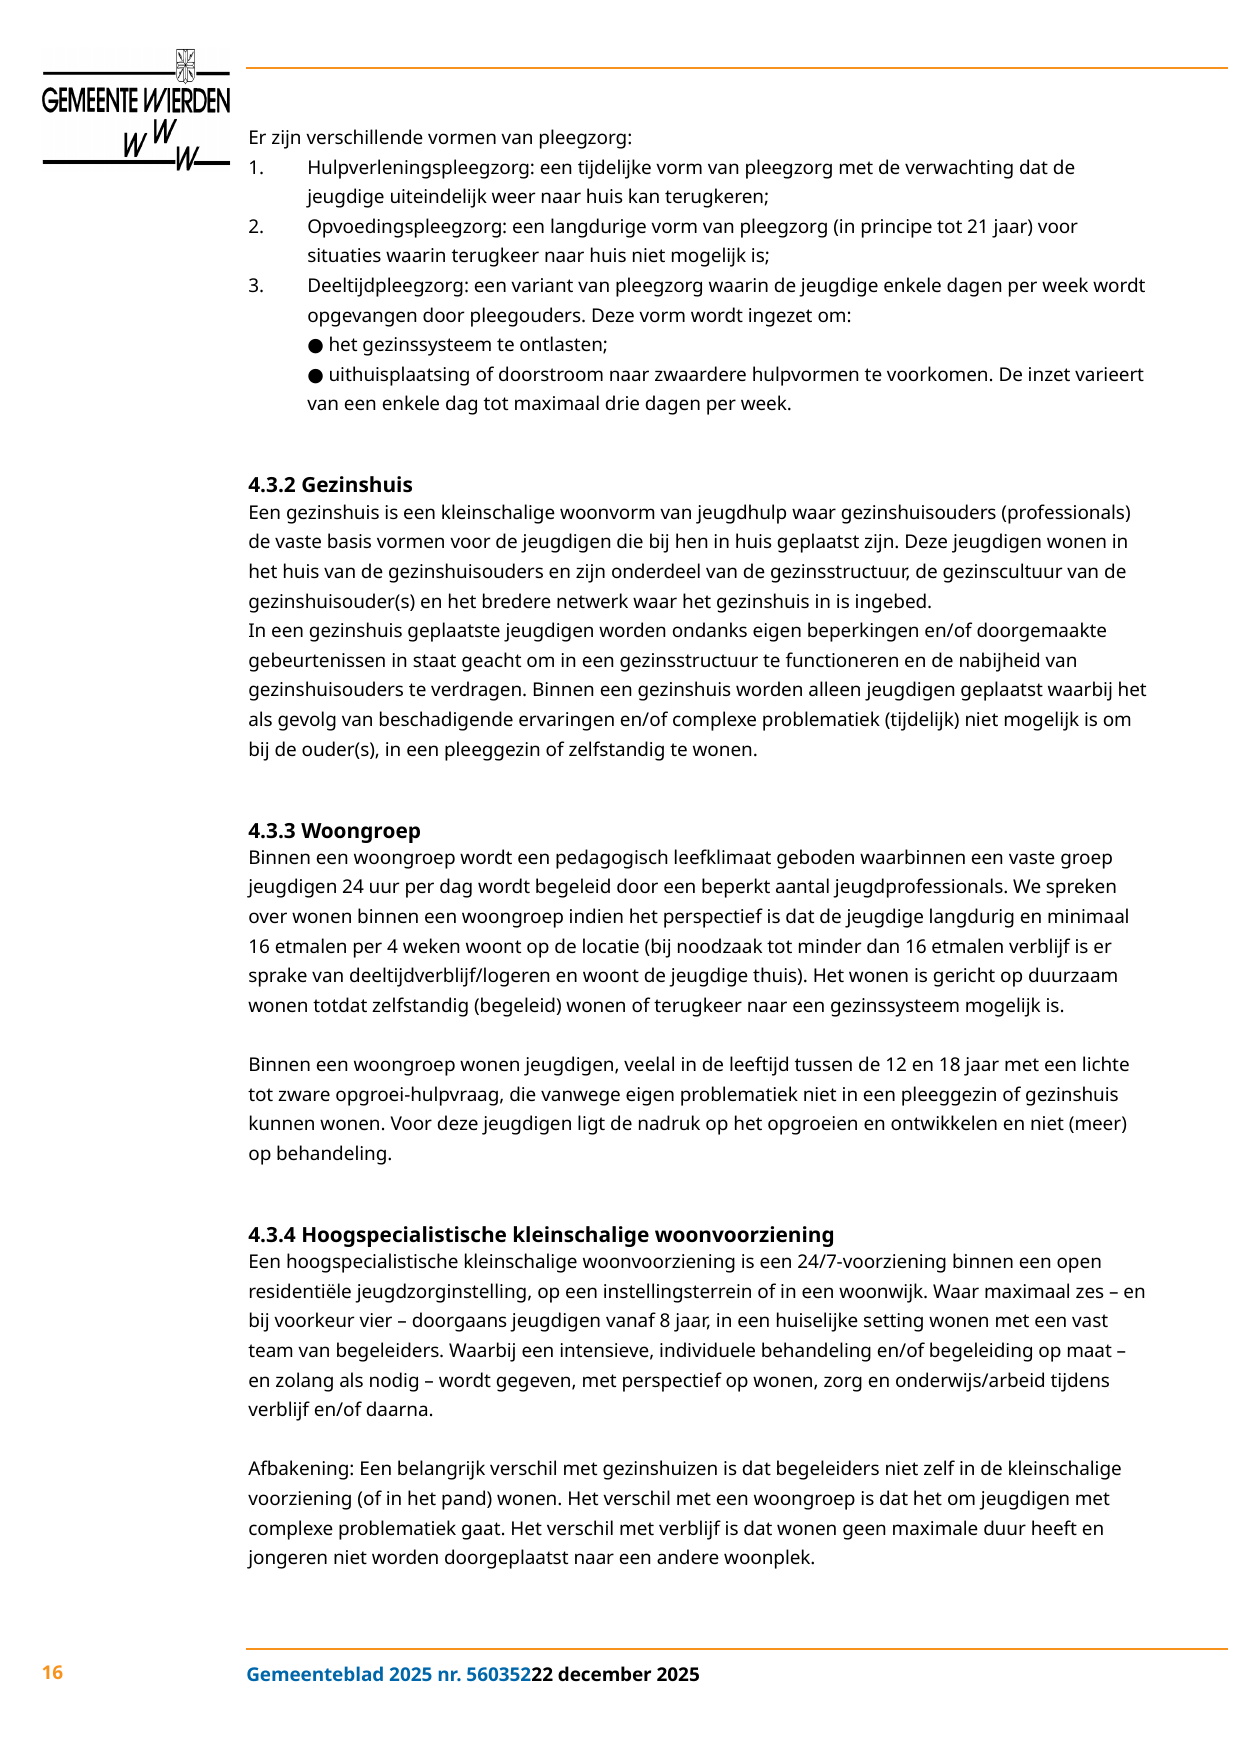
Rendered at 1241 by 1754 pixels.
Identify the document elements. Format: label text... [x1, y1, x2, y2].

list ● uithuisplaatsing of doorstroom naar zwaardere hulpvormen te voorkomen. De inzet varieert van een enkele dag tot maximaal drie dagen per week. [248, 361, 1152, 416]
text Een hoogspecialistische kleinschalige woonvoorziening is een 24/7-voorziening binnen een open residentiële jeugdzorginstelling, op een instellingsterrein of in een woonwijk. Waar maximaal zes – en bij voorkeur vier – doorgaans jeugdigen vanaf 8 jaar, in een huiselijke setting wonen met een vast team van begeleiders. Waarbij een intensieve, individuele behandeling en/of begeleiding op maat – en zolang als nodig – wordt gegeven, met perspectief op wonen, zorg en onderwijs/arbeid tijdens verblijf en/of daarna. [248, 1248, 1152, 1422]
text In een gezinshuis geplaatste jeugdigen worden ondanks eigen beperkingen en/of doorgemaakte gebeurtenissen in staat geacht om in een gezinsstructuur te functioneren en de nabijheid van gezinshuisouders te verdragen. Binnen een gezinshuis worden alleen jeugdigen geplaatst waarbij het als gevolg van beschadigende ervaringen en/of complexe problematiek (tijdelijk) niet mogelijk is om bij de ouder(s), in een pleeggezin of zelfstandig te wonen. [248, 617, 1152, 761]
text 4.3.2 Gezinshuis [248, 471, 1152, 499]
list ● het gezinssysteem te ontlasten; [248, 331, 1152, 357]
text Binnen een woongroep wonen jeugdigen, veelal in de leeftijd tussen de 12 en 18 jaar met een lichte tot zware opgroei-hulpvraag, die vanwege eigen problematiek niet in een pleeggezin of gezinshuis kunnen wonen. Voor deze jeugdigen ligt de nadruk op het opgroeien en ontwikkelen en niet (meer) op behandeling. [248, 1051, 1152, 1166]
text 4.3.3 Woongroep [248, 816, 1152, 844]
list Hulpverleningspleegzorg: een tijdelijke vorm van pleegzorg met de verwachting dat de jeugdige uiteindelijk weer naar huis kan terugkeren; [248, 154, 1152, 209]
text Binnen een woongroep wordt een pedagogisch leefklimaat geboden waarbinnen een vaste groep jeugdigen 24 uur per dag wordt begeleid door een beperkt aantal jeugdprofessionals. We spreken over wonen binnen een woongroep indien het perspectief is dat de jeugdige langdurig en minimaal 16 etmalen per 4 weken woont op de locatie (bij noodzaak tot minder dan 16 etmalen verblijf is er sprake van deeltijdverblijf/logeren en woont de jeugdige thuis). Het wonen is gericht op duurzaam wonen totdat zelfstandig (begeleid) wonen of terugkeer naar een gezinssysteem mogelijk is. [248, 844, 1152, 1018]
text 4.3.4 Hoogspecialistische kleinschalige woonvoorziening [248, 1220, 1152, 1248]
text Een gezinshuis is een kleinschalige woonvorm van jeugdhulp waar gezinshuisouders (professionals) de vaste basis vormen voor de jeugdigen die bij hen in huis geplaatst zijn. Deze jeugdigen wonen in het huis van de gezinshuisouders en zijn onderdeel van de gezinsstructuur, de gezinscultuur van de gezinshuisouder(s) en het bredere netwerk waar het gezinshuis in is ingebed. [248, 499, 1152, 613]
picture [41, 47, 231, 172]
text Afbakening: Een belangrijk verschil met gezinshuizen is dat begeleiders niet zelf in de kleinschalige voorziening (of in het pand) wonen. Het verschil met een woongroep is dat het om jeugdigen met complexe problematiek gaat. Het verschil met verblijf is dat wonen geen maximale duur heeft en jongeren niet worden doorgeplaatst naar een andere woonplek. [248, 1456, 1152, 1570]
text Er zijn verschillende vormen van pleegzorg: [248, 124, 1152, 150]
list Deeltijdpleegzorg: een variant van pleegzorg waarin de jeugdige enkele dagen per week wordt opgevangen door pleegouders. Deze vorm wordt ingezet om: [248, 272, 1152, 328]
list Opvoedingspleegzorg: een langdurige vorm van pleegzorg (in principe tot 21 jaar) voor situaties waarin terugkeer naar huis niet mogelijk is; [248, 213, 1152, 268]
